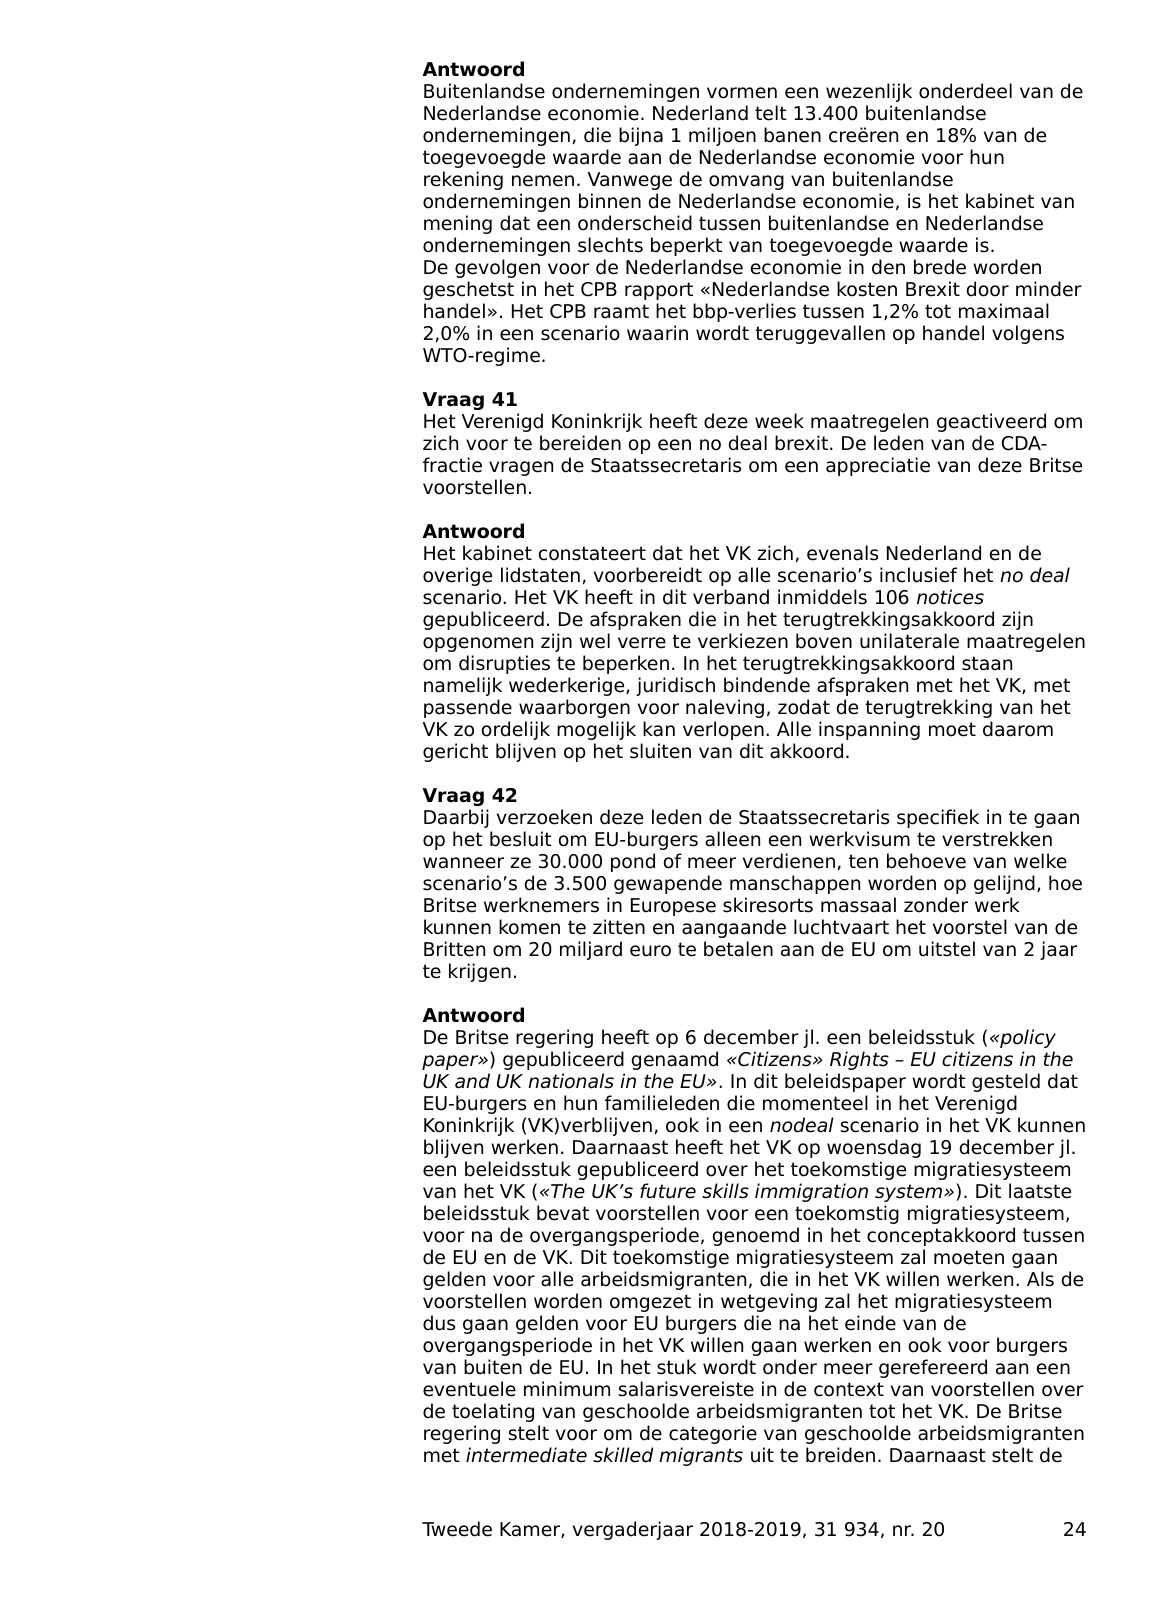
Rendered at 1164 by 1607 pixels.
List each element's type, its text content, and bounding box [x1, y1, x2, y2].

text De gevolgen voor de Nederlandse economie in den brede worden geschetst in het CPB rapport «Nederlandse kosten Brexit door minder handel». Het CPB raamt het bbp-verlies tussen 1,2% tot maximaal 2,0% in een scenario waarin wordt teruggevallen op handel volgens WTO-regime. [422, 257, 1087, 367]
text Antwoord [422, 1005, 1087, 1027]
text Antwoord [422, 521, 1087, 543]
text Vraag 41 [422, 389, 1087, 411]
text Het Verenigd Koninkrijk heeft deze week maatregelen geactiveerd om zich voor te bereiden op een no deal brexit. De leden van de CDA-fractie vragen de Staatssecretaris om een appreciatie van deze Britse voorstellen. [422, 411, 1087, 499]
text Antwoord [422, 59, 1087, 81]
text Buitenlandse ondernemingen vormen een wezenlijk onderdeel van de Nederlandse economie. Nederland telt 13.400 buitenlandse ondernemingen, die bijna 1 miljoen banen creëren en 18% van de toegevoegde waarde aan de Nederlandse economie voor hun rekening nemen. Vanwege de omvang van buitenlandse ondernemingen binnen de Nederlandse economie, is het kabinet van mening dat een onderscheid tussen buitenlandse en Nederlandse ondernemingen slechts beperkt van toegevoegde waarde is. [422, 81, 1087, 257]
text Het kabinet constateert dat het VK zich, evenals Nederland en de overige lidstaten, voorbereidt op alle scenario’s inclusief het no deal scenario. Het VK heeft in dit verband inmiddels 106 notices gepubliceerd. De afspraken die in het terugtrekkingsakkoord zijn opgenomen zijn wel verre te verkiezen boven unilaterale maatregelen om disrupties te beperken. In het terugtrekkingsakkoord staan namelijk wederkerige, juridisch bindende afspraken met het VK, met passende waarborgen voor naleving, zodat de terugtrekking van het VK zo ordelijk mogelijk kan verlopen. Alle inspanning moet daarom gericht blijven op het sluiten van dit akkoord. [422, 543, 1087, 763]
text De Britse regering heeft op 6 december jl. een beleidsstuk («policy paper») gepubliceerd genaamd «Citizens» Rights – EU citizens in the UK and UK nationals in the EU». In dit beleidspaper wordt gesteld dat EU-burgers en hun familieleden die momenteel in het Verenigd Koninkrijk (VK)verblijven, ook in een nodeal scenario in het VK kunnen blijven werken. Daarnaast heeft het VK op woensdag 19 december jl. een beleidsstuk gepubliceerd over het toekomstige migratiesysteem van het VK («The UK’s future skills immigration system»). Dit laatste beleidsstuk bevat voorstellen voor een toekomstig migratiesysteem, voor na de overgangsperiode, genoemd in het conceptakkoord tussen de EU en de VK. Dit toekomstige migratiesysteem zal moeten gaan gelden voor alle arbeidsmigranten, die in het VK willen werken. Als de voorstellen worden omgezet in wetgeving zal het migratiesysteem dus gaan gelden voor EU burgers die na het einde van de overgangsperiode in het VK willen gaan werken en ook voor burgers van buiten de EU. In het stuk wordt onder meer gerefereerd aan een eventuele minimum salarisvereiste in de context van voorstellen over de toelating van geschoolde arbeidsmigranten tot het VK. De Britse regering stelt voor om de categorie van geschoolde arbeidsmigranten met intermediate skilled migrants uit te breiden. Daarnaast stelt de [422, 1027, 1087, 1467]
text Daarbij verzoeken deze leden de Staatssecretaris specifiek in te gaan op het besluit om EU-burgers alleen een werkvisum te verstrekken wanneer ze 30.000 pond of meer verdienen, ten behoeve van welke scenario’s de 3.500 gewapende manschappen worden op gelijnd, hoe Britse werknemers in Europese skiresorts massaal zonder werk kunnen komen te zitten en aangaande luchtvaart het voorstel van de Britten om 20 miljard euro te betalen aan de EU om uitstel van 2 jaar te krijgen. [422, 807, 1087, 983]
text Vraag 42 [422, 785, 1087, 807]
